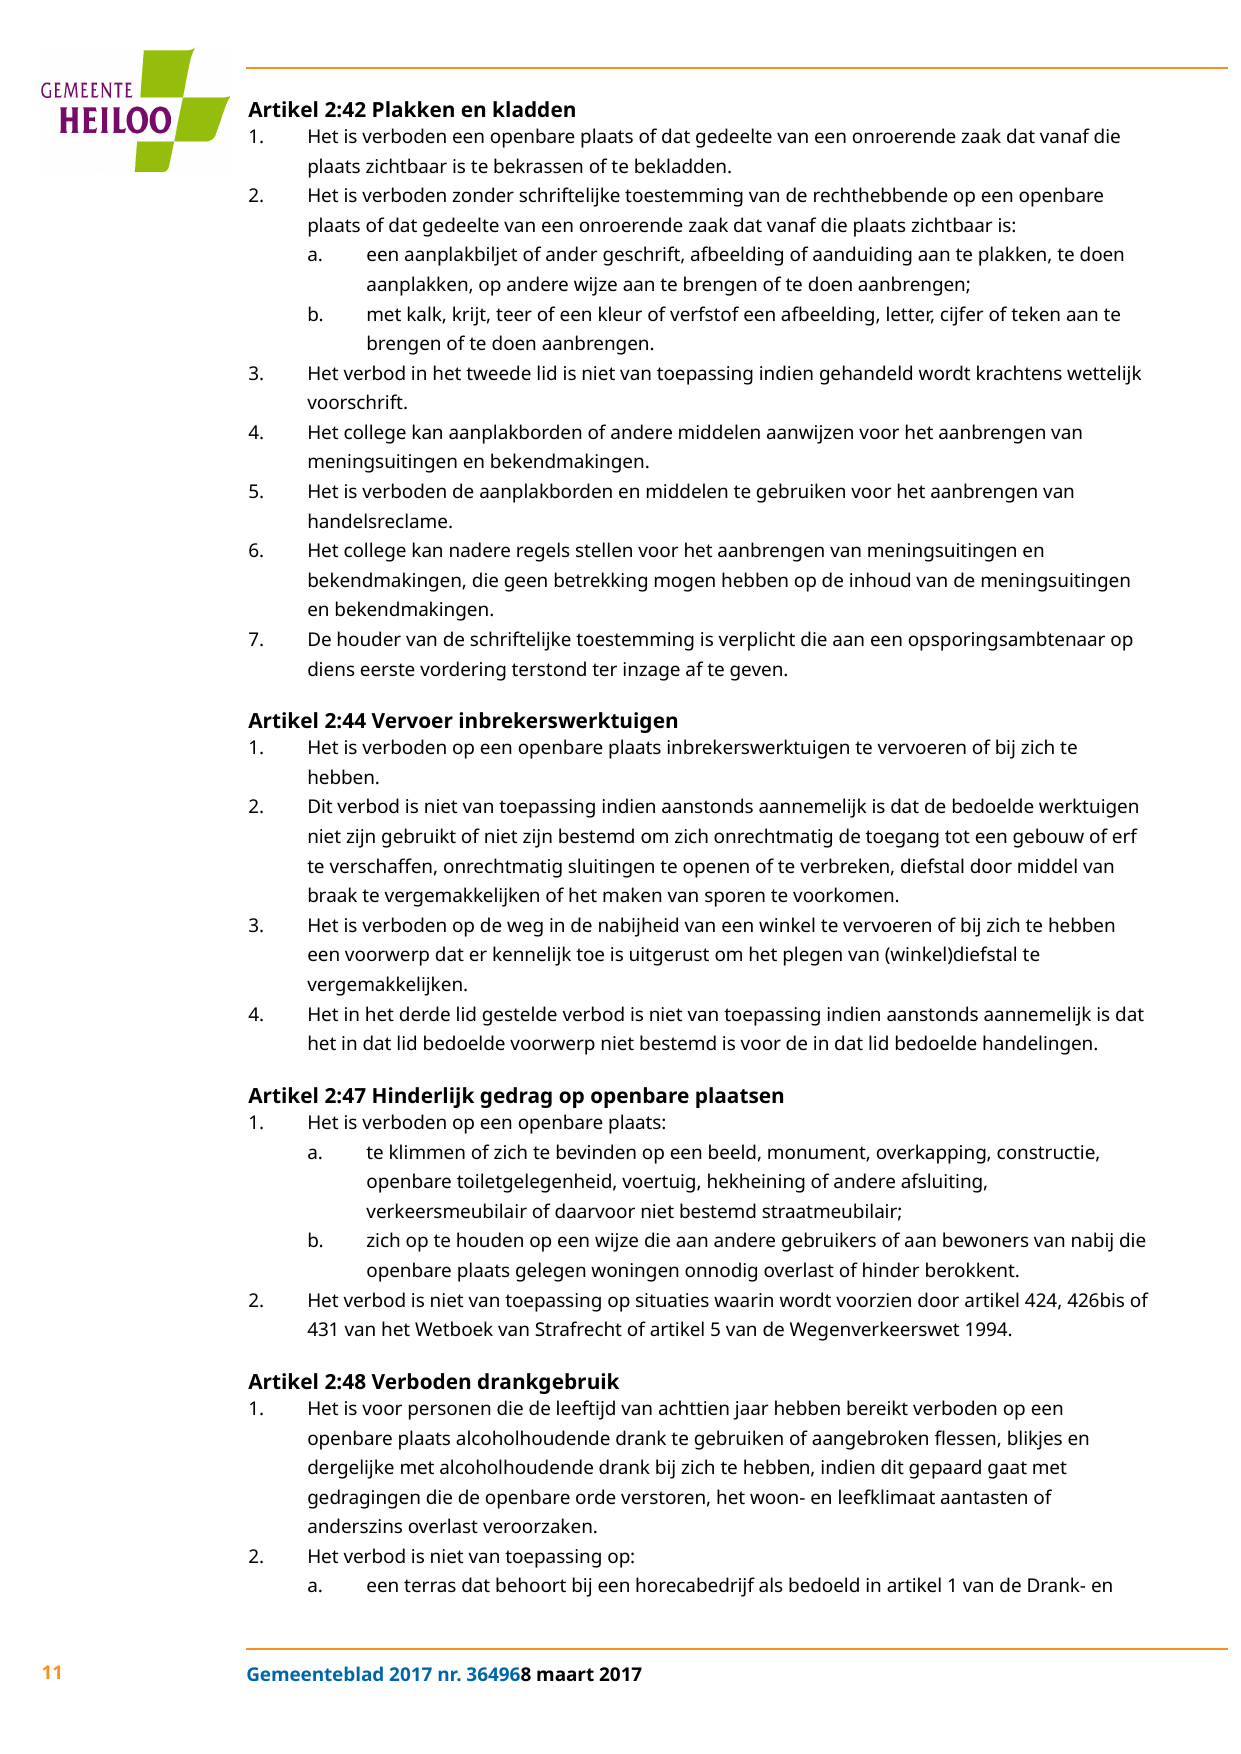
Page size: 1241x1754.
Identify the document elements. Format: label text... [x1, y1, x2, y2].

list Dit verbod is niet van toepassing indien aanstonds aannemelijk is dat de bedoelde werktuigen niet zijn gebruikt of niet zijn bestemd om zich onrechtmatig de toegang tot een gebouw of erf te verschaffen, onrechtmatig sluitingen te openen of te verbreken, diefstal door middel van braak te vergemakkelijken of het maken van sporen te voorkomen. [248, 794, 1152, 908]
picture [41, 47, 231, 172]
list Het is voor personen die de leeftijd van achttien jaar hebben bereikt verboden op een openbare plaats alcoholhoudende drank te gebruiken of aangebroken flessen, blikjes en dergelijke met alcoholhoudende drank bij zich te hebben, indien dit gepaard gaat met gedragingen die de openbare orde verstoren, het woon- en leefklimaat aantasten of anderszins overlast veroorzaken. [248, 1395, 1152, 1539]
text Artikel 2:44 Vervoer inbrekerswerktuigen [248, 706, 1152, 734]
list Het verbod is niet van toepassing op: [248, 1543, 1152, 1569]
list Het is verboden een openbare plaats of dat gedeelte van een onroerende zaak dat vanaf die plaats zichtbaar is te bekrassen of te bekladden. [248, 123, 1152, 178]
list Het in het derde lid gestelde verbod is niet van toepassing indien aanstonds aannemelijk is dat het in dat lid bedoelde voorwerp niet bestemd is voor de in dat lid bedoelde handelingen. [248, 1001, 1152, 1056]
list Het is verboden op een openbare plaats inbrekerswerktuigen te vervoeren of bij zich te hebben. [248, 734, 1152, 790]
text Artikel 2:47 Hinderlijk gedrag op openbare plaatsen [248, 1081, 1152, 1109]
list met kalk, krijt, teer of een kleur of verfstof een afbeelding, letter, cijfer of teken aan te brengen of te doen aanbrengen. [307, 301, 1152, 356]
list Het is verboden zonder schriftelijke toestemming van de rechthebbende op een openbare plaats of dat gedeelte van een onroerende zaak dat vanaf die plaats zichtbaar is: [248, 182, 1152, 238]
list Het is verboden op de weg in de nabijheid van een winkel te vervoeren of bij zich te hebben een voorwerp dat er kennelijk toe is uitgerust om het plegen van (winkel)diefstal te vergemakkelijken. [248, 912, 1152, 997]
list Het college kan nadere regels stellen voor het aanbrengen van meningsuitingen en bekendmakingen, die geen betrekking mogen hebben op de inhoud van de meningsuitingen en bekendmakingen. [248, 537, 1152, 622]
list Het college kan aanplakborden of andere middelen aanwijzen voor het aanbrengen van meningsuitingen en bekendmakingen. [248, 419, 1152, 474]
text Artikel 2:42 Plakken en kladden [248, 95, 1152, 123]
list zich op te houden op een wijze die aan andere gebruikers of aan bewoners van nabij die openbare plaats gelegen woningen onnodig overlast of hinder berokkent. [307, 1228, 1152, 1283]
list een aanplakbiljet of ander geschrift, afbeelding of aanduiding aan te plakken, te doen aanplakken, op andere wijze aan te brengen of te doen aanbrengen; [307, 242, 1152, 297]
list Het verbod is niet van toepassing op situaties waarin wordt voorzien door artikel 424, 426bis of 431 van het Wetboek van Strafrecht of artikel 5 van de Wegenverkeerswet 1994. [248, 1287, 1152, 1342]
list te klimmen of zich te bevinden op een beeld, monument, overkapping, constructie, openbare toiletgelegenheid, voertuig, hekheining of andere afsluiting, verkeersmeubilair of daarvoor niet bestemd straatmeubilair; [307, 1139, 1152, 1224]
text Artikel 2:48 Verboden drankgebruik [248, 1367, 1152, 1395]
list De houder van de schriftelijke toestemming is verplicht die aan een opsporingsambtenaar op diens eerste vordering terstond ter inzage af te geven. [248, 626, 1152, 681]
list Het verbod in het tweede lid is niet van toepassing indien gehandeld wordt krachtens wettelijk voorschrift. [248, 360, 1152, 415]
list een terras dat behoort bij een horecabedrijf als bedoeld in artikel 1 van de Drank- en [307, 1573, 1152, 1598]
list Het is verboden de aanplakborden en middelen te gebruiken voor het aanbrengen van handelsreclame. [248, 478, 1152, 533]
list Het is verboden op een openbare plaats: [248, 1109, 1152, 1135]
